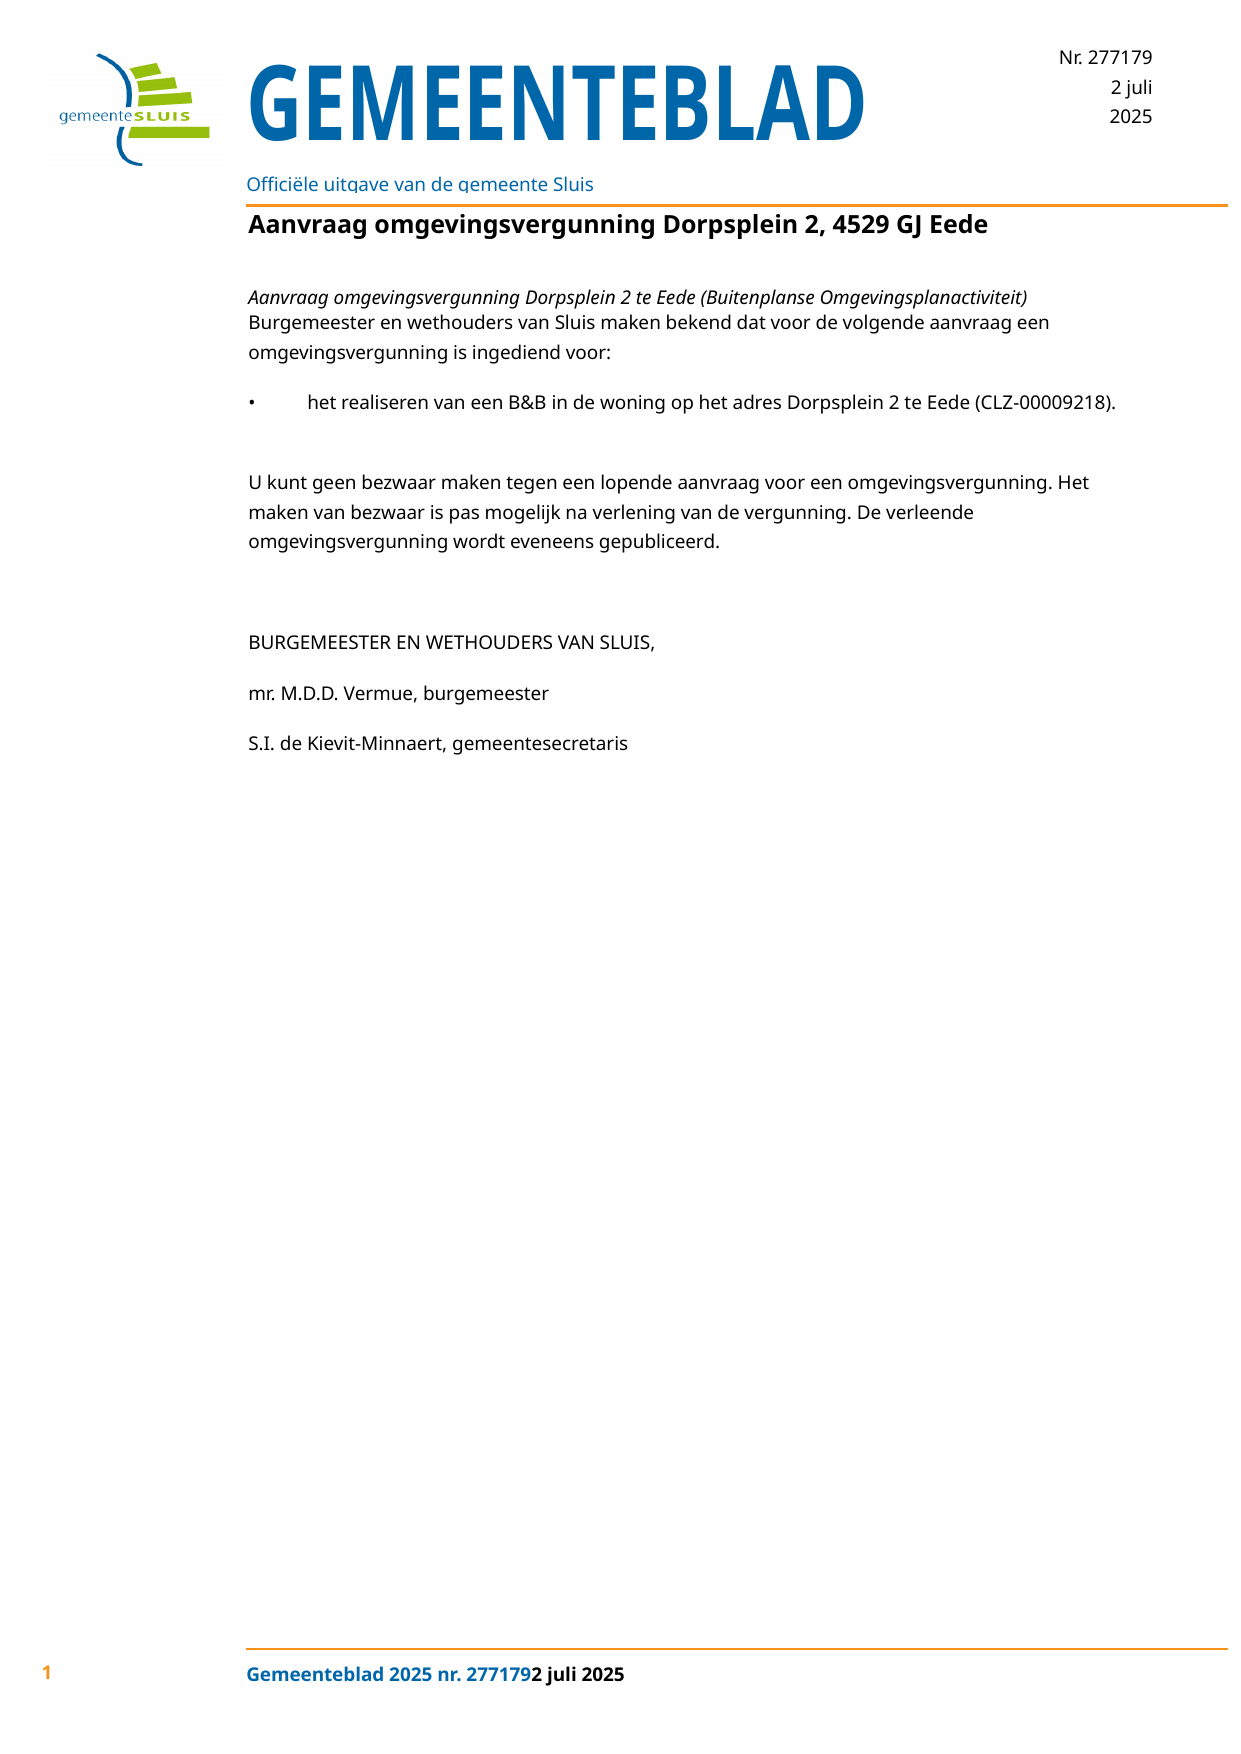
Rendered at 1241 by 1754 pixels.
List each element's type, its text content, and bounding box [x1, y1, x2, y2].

text Aanvraag omgevingsvergunning Dorpsplein 2 te Eede (Buitenplanse Omgevingsplanactiviteit) [248, 284, 1152, 309]
text U kunt geen bezwaar maken tegen een lopende aanvraag voor een omgevingsvergunning. Het maken van bezwaar is pas mogelijk na verlening van de vergunning. De verleende omgevingsvergunning wordt eveneens gepubliceerd. [248, 469, 1152, 554]
text BURGEMEESTER EN WETHOUDERS VAN SLUIS, [248, 629, 1152, 655]
text Burgemeester en wethouders van Sluis maken bekend dat voor de volgende aanvraag een omgevingsvergunning is ingediend voor: [248, 309, 1152, 365]
text Aanvraag omgevingsvergunning Dorpsplein 2, 4529 GJ Eede [248, 207, 1152, 241]
text mr. M.D.D. Vermue, burgemeester [248, 680, 1152, 706]
picture [41, 47, 231, 172]
text S.I. de Kievit-Minnaert, gemeentesecretaris [248, 730, 1152, 756]
list het realiseren van een B&B in de woning op het adres Dorpsplein 2 te Eede (CLZ-00009218). [248, 389, 1152, 415]
